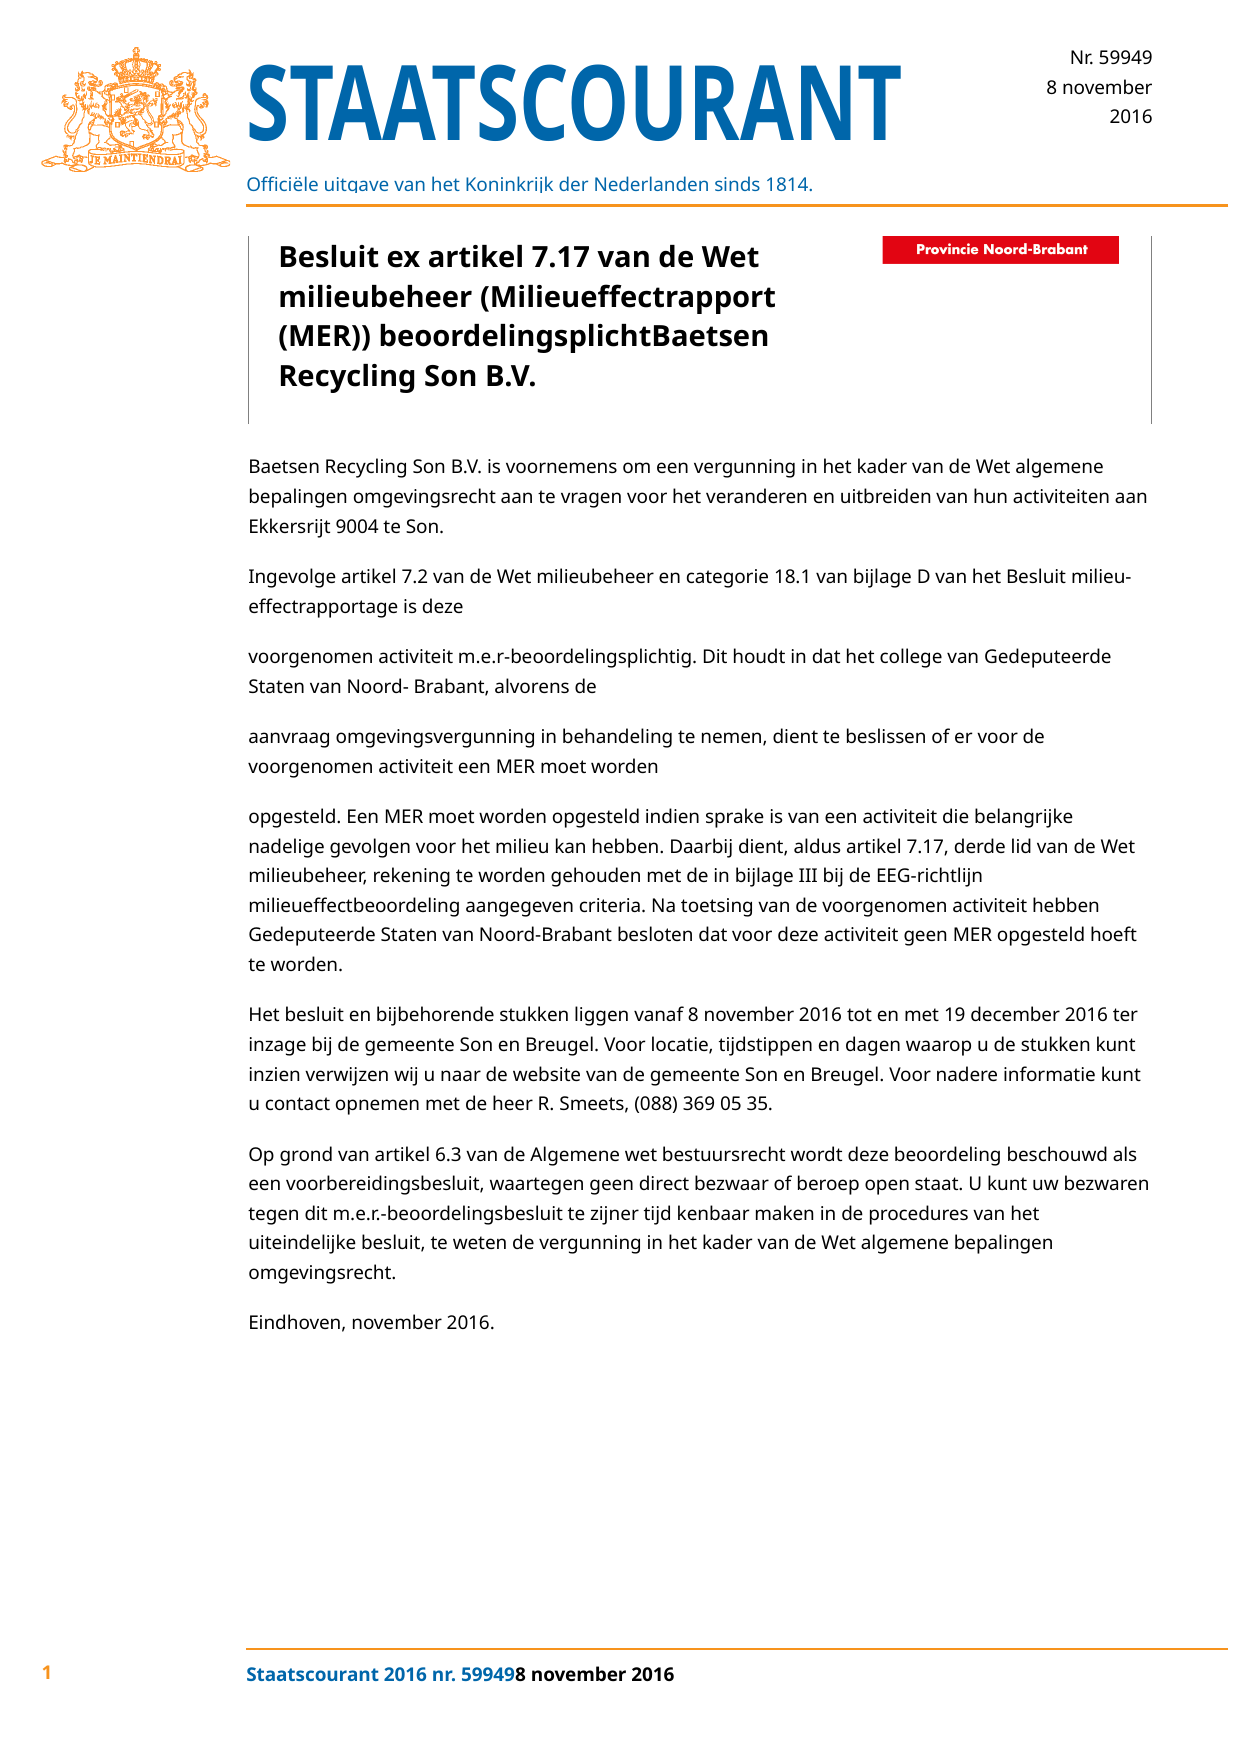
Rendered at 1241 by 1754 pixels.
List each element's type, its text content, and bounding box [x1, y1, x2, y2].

text Ingevolge artikel 7.2 van de Wet milieubeheer en categorie 18.1 van bijlage D van het Besluit milieu-effectrapportage is deze [248, 563, 1152, 618]
text Op grond van artikel 6.3 van de Algemene wet bestuursrecht wordt deze beoordeling beschouwd als een voorbereidingsbesluit, waartegen geen direct bezwaar of beroep open staat. U kunt uw bezwaren tegen dit m.e.r.-beoordelingsbesluit te zijner tijd kenbaar maken in de procedures van het uiteindelijke besluit, te weten de vergunning in het kader van de Wet algemene bepalingen omgevingsrecht. [248, 1141, 1152, 1285]
table_header [1119, 236, 1151, 263]
text Eindhoven, november 2016. [248, 1309, 1152, 1335]
text Het besluit en bijbehorende stukken liggen vanaf 8 november 2016 tot en met 19 december 2016 ter inzage bij de gemeente Son en Breugel. Voor locatie, tijdstippen en dagen waarop u de stukken kunt inzien verwijzen wij u naar de website van de gemeente Son en Breugel. Voor nadere informatie kunt u contact opnemen met de heer R. Smeets, (088) 369 05 35. [248, 1002, 1152, 1116]
text voorgenomen activiteit m.e.r-beoordelingsplichtig. Dit houdt in dat het college van Gedeputeerde Staten van Noord- Brabant, alvorens de [248, 643, 1152, 698]
text aanvraag omgevingsvergunning in behandeling te nemen, dient te beslissen of er voor de voorgenomen activiteit een MER moet worden [248, 723, 1152, 778]
picture [41, 47, 231, 172]
table_header [850, 264, 1151, 424]
text opgesteld. Een MER moet worden opgesteld indien sprake is van een activiteit die belangrijke nadelige gevolgen voor het milieu kan hebben. Daarbij dient, aldus artikel 7.17, derde lid van de Wet milieubeheer, rekening te worden gehouden met de in bijlage III bij de EEG-richtlijn milieueffectbeoordeling aangegeven criteria. Na toetsing van de voorgenomen activiteit hebben Gedeputeerde Staten van Noord-Brabant besloten dat voor deze activiteit geen MER opgesteld hoeft te worden. [248, 803, 1152, 977]
table_header Besluit ex artikel 7.17 van de Wet milieubeheer (Milieueffectrapport (MER)) beoordelingsplichtBaetsen Recycling Son B.V. [249, 236, 850, 424]
table_header [850, 236, 882, 263]
text Baetsen Recycling Son B.V. is voornemens om een vergunning in het kader van de Wet algemene bepalingen omgevingsrecht aan te vragen voor het veranderen en uitbreiden van hun activiteiten aan Ekkersrijt 9004 te Son. [248, 454, 1152, 538]
picture [882, 236, 1119, 264]
